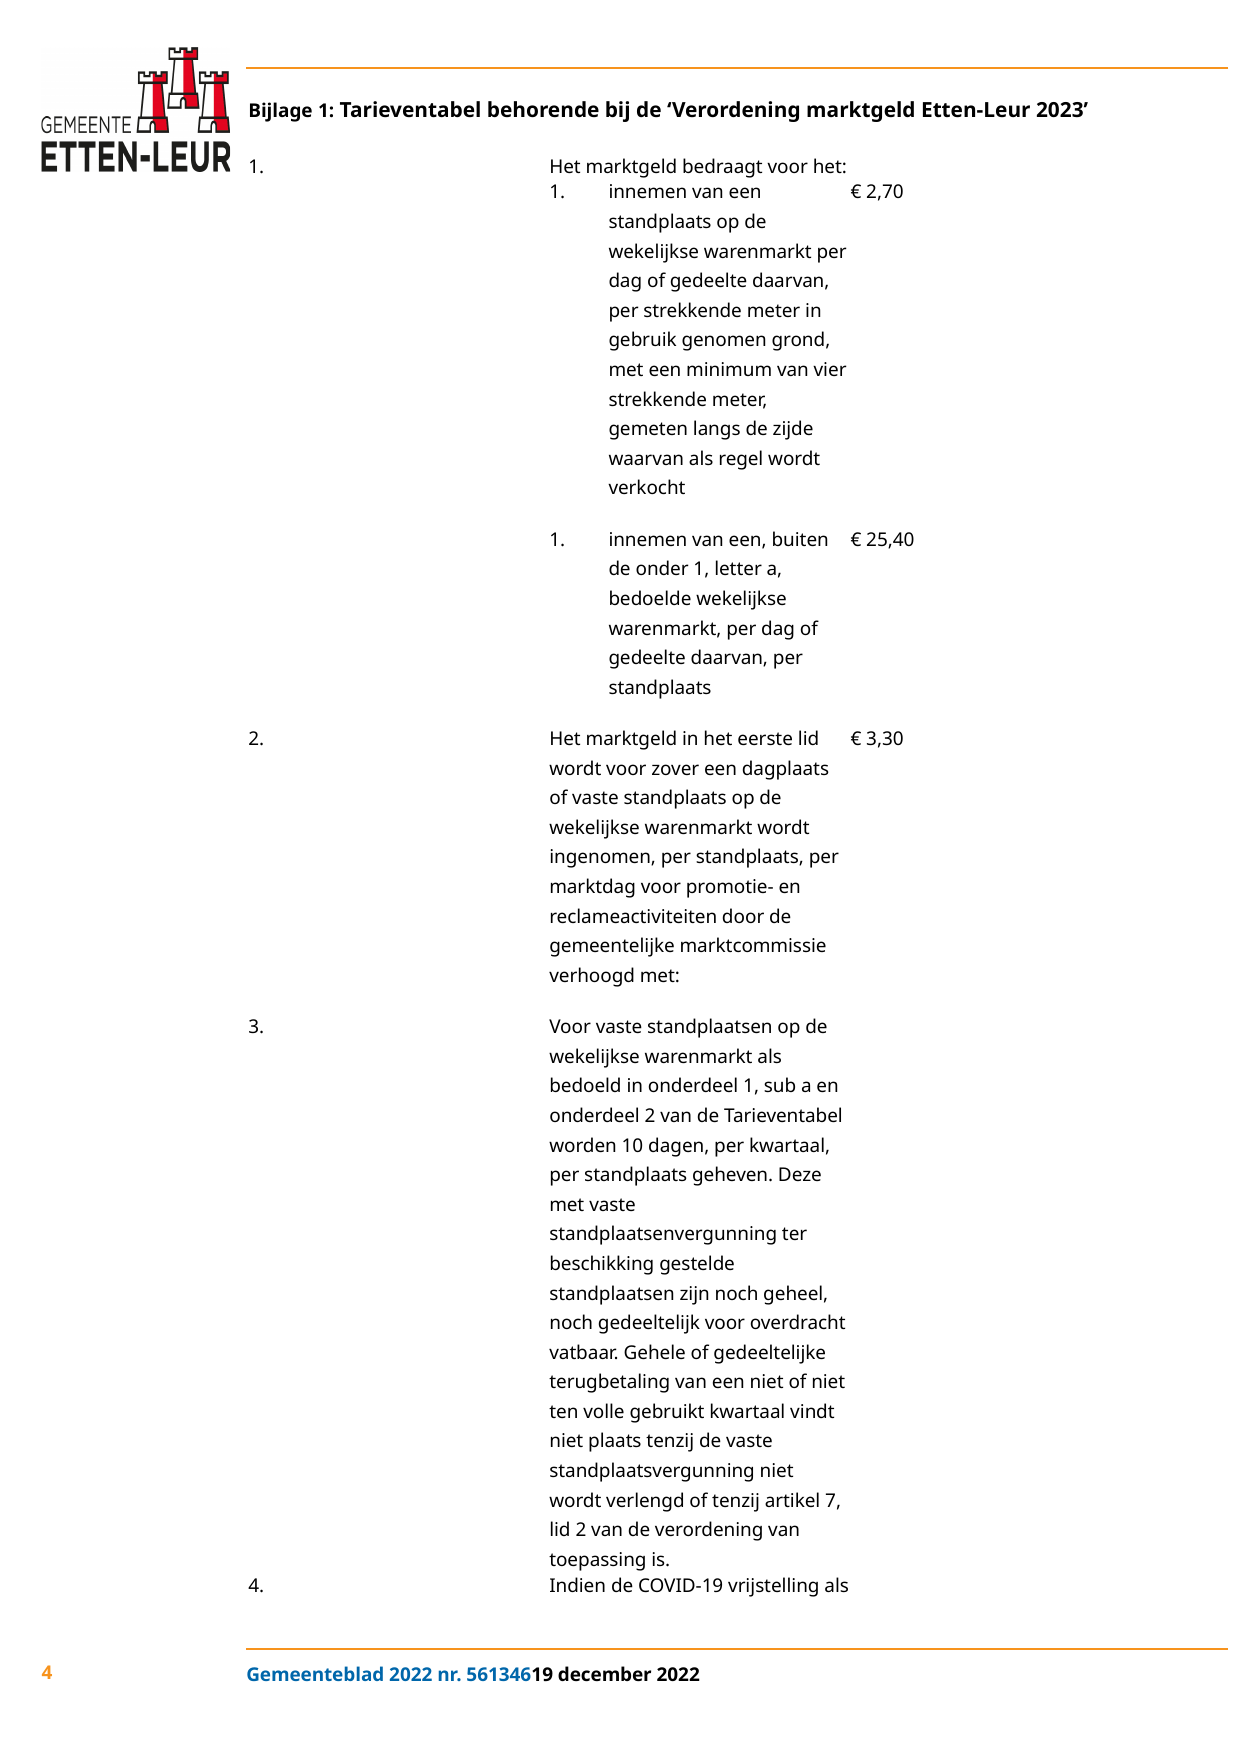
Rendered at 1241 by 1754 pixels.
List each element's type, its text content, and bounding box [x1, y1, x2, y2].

table_cell [248, 526, 549, 700]
text Bijlage 1: Tarieventabel behorende bij de ‘Verordening marktgeld Etten-Leur 2023’ [248, 95, 1152, 123]
table_cell € 3,30 [850, 725, 1152, 988]
picture [41, 47, 231, 172]
table_cell Voor vaste standplaatsen op de wekelijkse warenmarkt als bedoeld in onderdeel 1, sub a en onderdeel 2 van de Tarieventabel worden 10 dagen, per kwartaal, per standplaats geheven. Deze met vaste standplaatsenvergunning ter beschikking gestelde standplaatsen zijn noch geheel, noch gedeeltelijk voor overdracht vatbaar. Gehele of gedeeltelijke terugbetaling van een niet of niet ten volle gebruikt kwartaal vindt niet plaats tenzij de vaste standplaatsvergunning niet wordt verlengd of tenzij artikel 7, lid 2 van de verordening van toepassing is. [549, 1014, 850, 1572]
table_cell [549, 700, 850, 725]
table_cell [850, 1014, 1152, 1572]
table_cell € 25,40 [850, 526, 1152, 700]
table_cell innemen van een standplaats op de wekelijkse warenmarkt per dag of gedeelte daarvan, per strekkende meter in gebruik genomen grond, met een minimum van vier strekkende meter, gemeten langs de zijde waarvan als regel wordt verkocht [549, 179, 850, 500]
table_cell innemen van een, buiten de onder 1, letter a, bedoelde wekelijkse warenmarkt, per dag of gedeelte daarvan, per standplaats [549, 526, 850, 700]
table_cell [850, 700, 1152, 725]
table_cell [549, 500, 850, 526]
table_cell [248, 700, 549, 725]
table_cell 3. [248, 1014, 549, 1572]
table_cell [850, 500, 1152, 526]
table_cell 2. [248, 725, 549, 988]
table_cell [850, 1572, 1152, 1597]
table_cell Indien de COVID-19 vrijstelling als [549, 1572, 850, 1597]
table_cell [248, 500, 549, 526]
table_cell Het marktgeld in het eerste lid wordt voor zover een dagplaats of vaste standplaats op de wekelijkse warenmarkt wordt ingenomen, per standplaats, per marktdag voor promotie- en reclameactiviteiten door de gemeentelijke marktcommissie verhoogd met: [549, 725, 850, 988]
table_cell € 2,70 [850, 179, 1152, 500]
table_header Het marktgeld bedraagt voor het: [549, 153, 850, 179]
table_cell 4. [248, 1572, 549, 1597]
table_cell [850, 988, 1152, 1013]
table_cell [248, 988, 549, 1013]
table_header 1. [248, 153, 549, 179]
table_header [850, 153, 1152, 179]
table_cell [248, 179, 549, 500]
table_cell [549, 988, 850, 1013]
